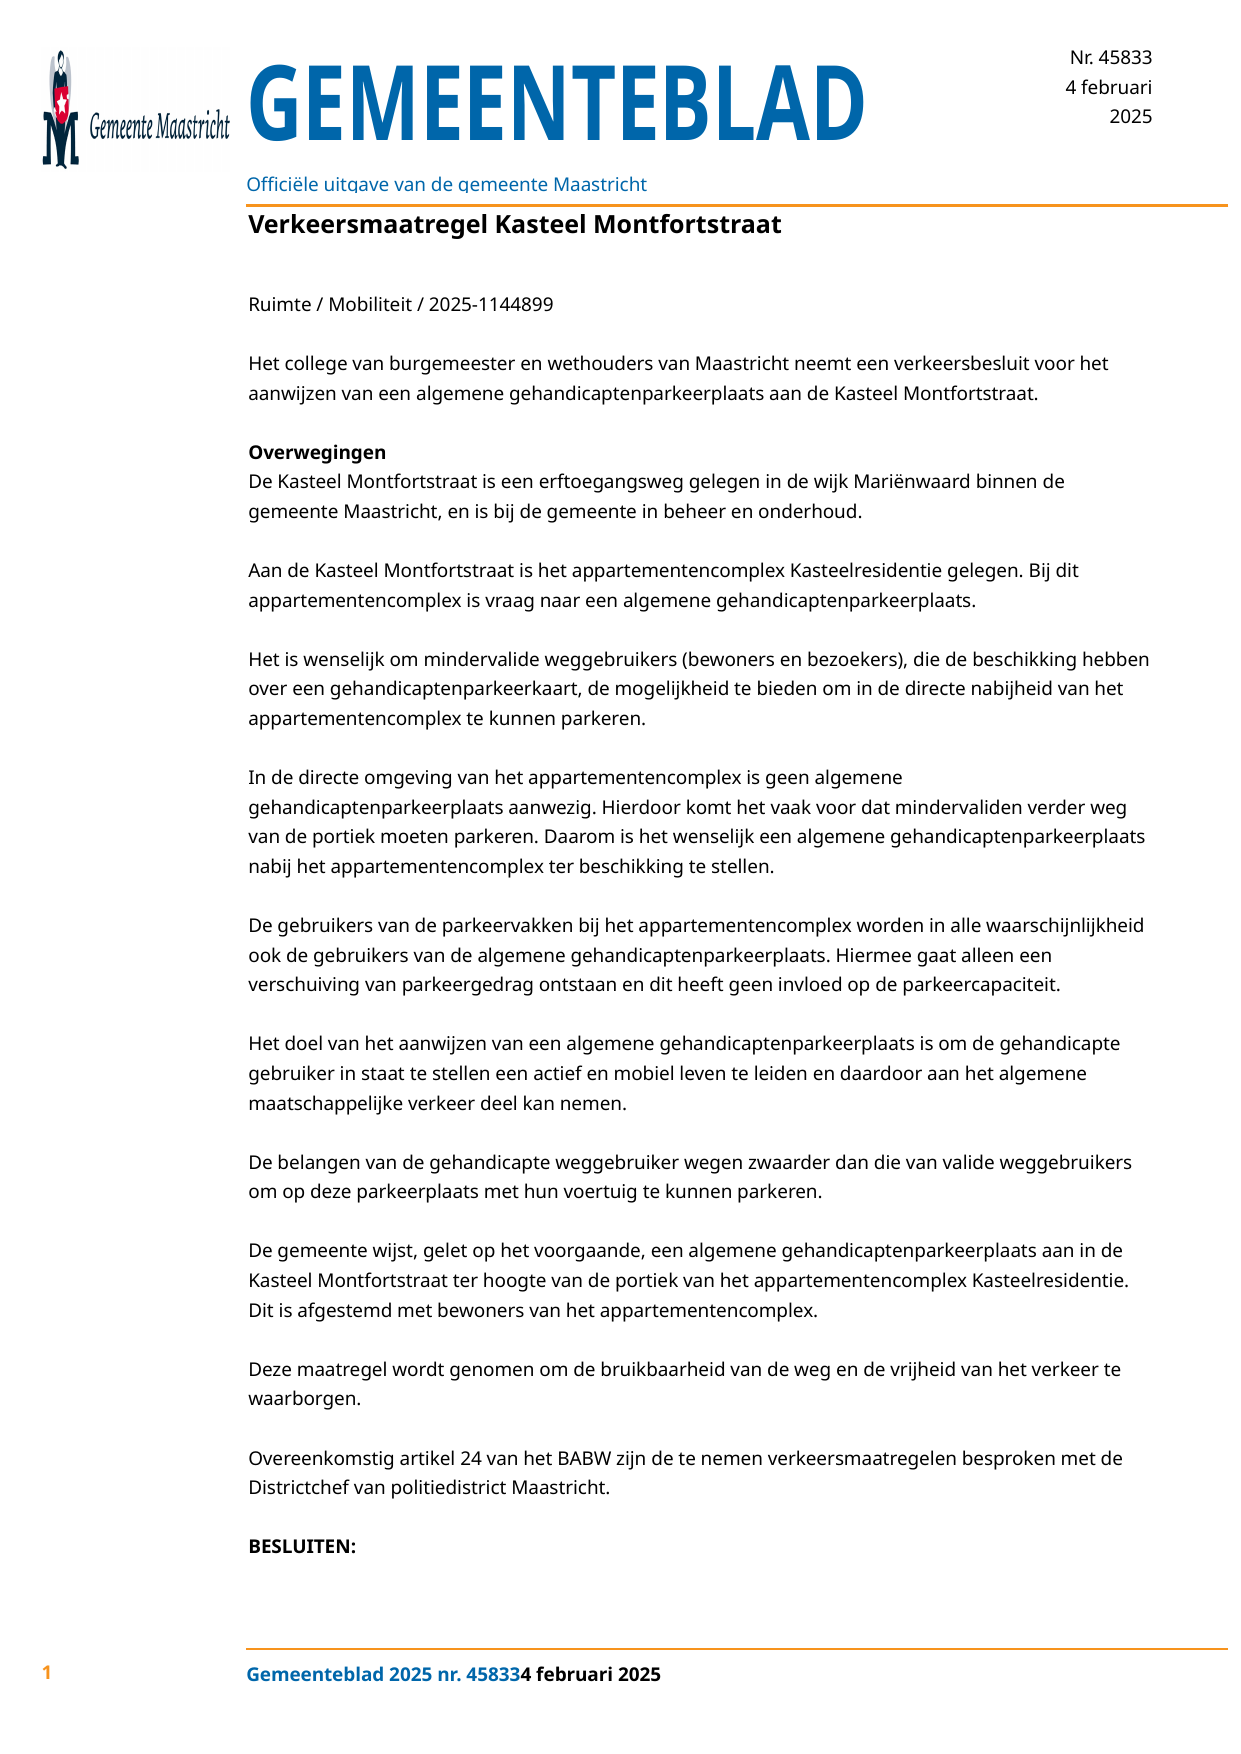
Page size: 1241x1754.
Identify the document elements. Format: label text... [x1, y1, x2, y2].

text In de directe omgeving van het appartementencomplex is geen algemene gehandicaptenparkeerplaats aanwezig. Hierdoor komt het vaak voor dat mindervaliden verder weg van de portiek moeten parkeren. Daarom is het wenselijk een algemene gehandicaptenparkeerplaats nabij het appartementencomplex ter beschikking te stellen. [248, 764, 1152, 879]
text Het college van burgemeester en wethouders van Maastricht neemt een verkeersbesluit voor het aanwijzen van een algemene gehandicaptenparkeerplaats aan de Kasteel Montfortstraat. [248, 350, 1152, 406]
text De Kasteel Montfortstraat is een erftoegangsweg gelegen in de wijk Mariënwaard binnen de gemeente Maastricht, en is bij de gemeente in beheer en onderhoud. [248, 468, 1152, 524]
text Aan de Kasteel Montfortstraat is het appartementencomplex Kasteelresidentie gelegen. Bij dit appartementencomplex is vraag naar een algemene gehandicaptenparkeerplaats. [248, 557, 1152, 613]
picture [41, 47, 231, 172]
text BESLUITEN: [248, 1533, 1152, 1559]
text De gebruikers van de parkeervakken bij het appartementencomplex worden in alle waarschijnlijkheid ook de gebruikers van de algemene gehandicaptenparkeerplaats. Hiermee gaat alleen een verschuiving van parkeergedrag ontstaan en dit heeft geen invloed op de parkeercapaciteit. [248, 912, 1152, 997]
text Verkeersmaatregel Kasteel Montfortstraat [248, 207, 1152, 241]
text Het doel van het aanwijzen van een algemene gehandicaptenparkeerplaats is om de gehandicapte gebruiker in staat te stellen een actief en mobiel leven te leiden en daardoor aan het algemene maatschappelijke verkeer deel kan nemen. [248, 1031, 1152, 1116]
text Het is wenselijk om mindervalide weggebruikers (bewoners en bezoekers), die de beschikking hebben over een gehandicaptenparkeerkaart, de mogelijkheid te bieden om in de directe nabijheid van het appartementencomplex te kunnen parkeren. [248, 646, 1152, 731]
text Ruimte / Mobiliteit / 2025-1144899 [248, 291, 1152, 317]
text Overwegingen [248, 439, 1152, 465]
text De belangen van de gehandicapte weggebruiker wegen zwaarder dan die van valide weggebruikers om op deze parkeerplaats met hun voertuig te kunnen parkeren. [248, 1149, 1152, 1204]
text De gemeente wijst, gelet op het voorgaande, een algemene gehandicaptenparkeerplaats aan in de Kasteel Montfortstraat ter hoogte van de portiek van het appartementencomplex Kasteelresidentie. Dit is afgestemd met bewoners van het appartementencomplex. [248, 1238, 1152, 1323]
text Deze maatregel wordt genomen om de bruikbaarheid van de weg en de vrijheid van het verkeer te waarborgen. [248, 1356, 1152, 1411]
text Overeenkomstig artikel 24 van het BABW zijn de te nemen verkeersmaatregelen besproken met de Districtchef van politiedistrict Maastricht. [248, 1445, 1152, 1500]
